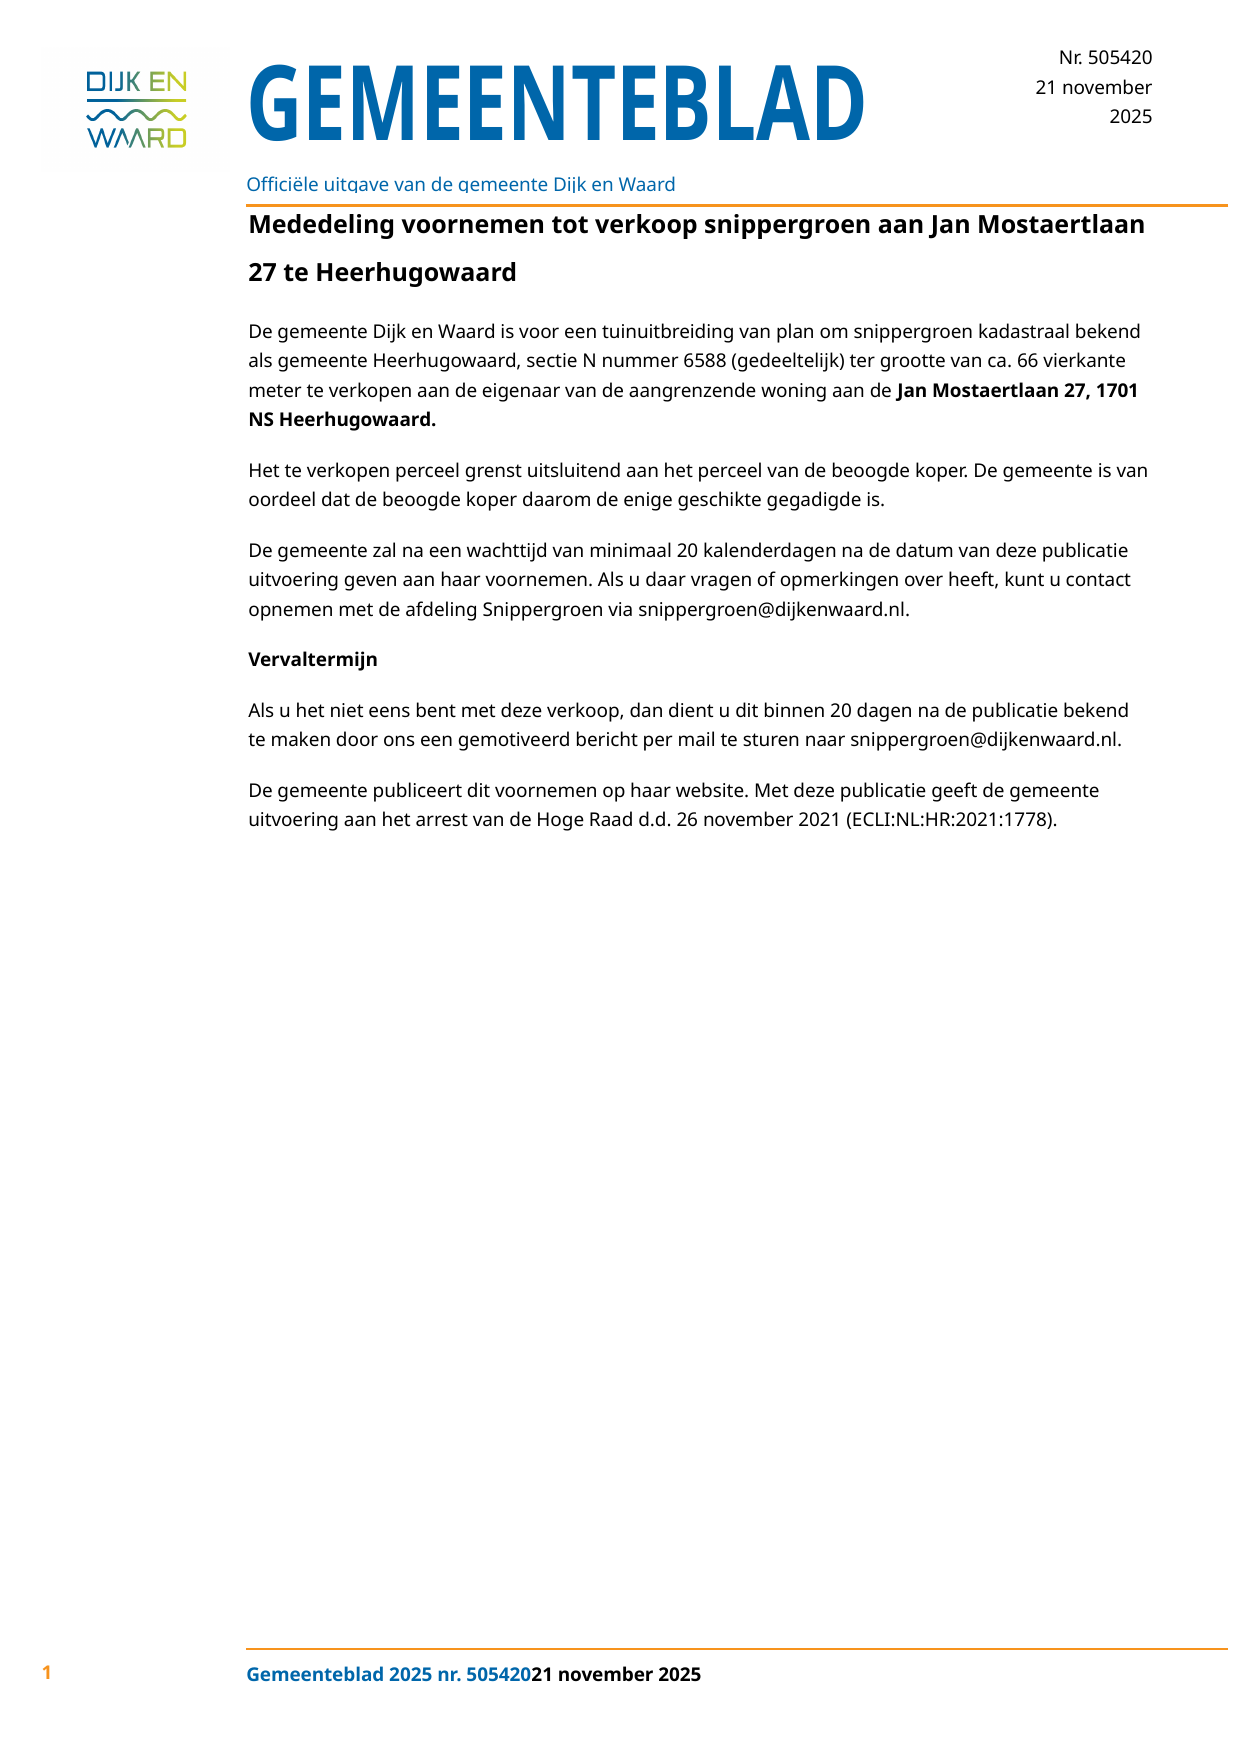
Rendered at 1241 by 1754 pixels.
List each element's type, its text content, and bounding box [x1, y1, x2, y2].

text Mededeling voornemen tot verkoop snippergroen aan Jan Mostaertlaan 27 te Heerhugowaard [248, 207, 1152, 288]
picture [41, 47, 231, 172]
text De gemeente zal na een wachttijd van minimaal 20 kalenderdagen na de datum van deze publicatie uitvoering geven aan haar voornemen. Als u daar vragen of opmerkingen over heeft, kunt u contact opnemen met de afdeling Snippergroen via snippergroen@dijkenwaard.nl. [248, 537, 1152, 622]
text Als u het niet eens bent met deze verkoop, dan dient u dit binnen 20 dagen na de publicatie bekend te maken door ons een gemotiveerd bericht per mail te sturen naar snippergroen@dijkenwaard.nl. [248, 697, 1152, 752]
text De gemeente Dijk en Waard is voor een tuinuitbreiding van plan om snippergroen kadastraal bekend als gemeente Heerhugowaard, sectie N nummer 6588 (gedeeltelijk) ter grootte van ca. 66 vierkante meter te verkopen aan de eigenaar van de aangrenzende woning aan de Jan Mostaertlaan 27, 1701 NS Heerhugowaard. [248, 318, 1152, 432]
text Het te verkopen perceel grenst uitsluitend aan het perceel van de beoogde koper. De gemeente is van oordeel dat de beoogde koper daarom de enige geschikte gegadigde is. [248, 457, 1152, 512]
text Vervaltermijn [248, 647, 1152, 672]
text De gemeente publiceert dit voornemen op haar website. Met deze publicatie geeft de gemeente uitvoering aan het arrest van de Hoge Raad d.d. 26 november 2021 (ECLI:NL:HR:2021:1778). [248, 777, 1152, 832]
